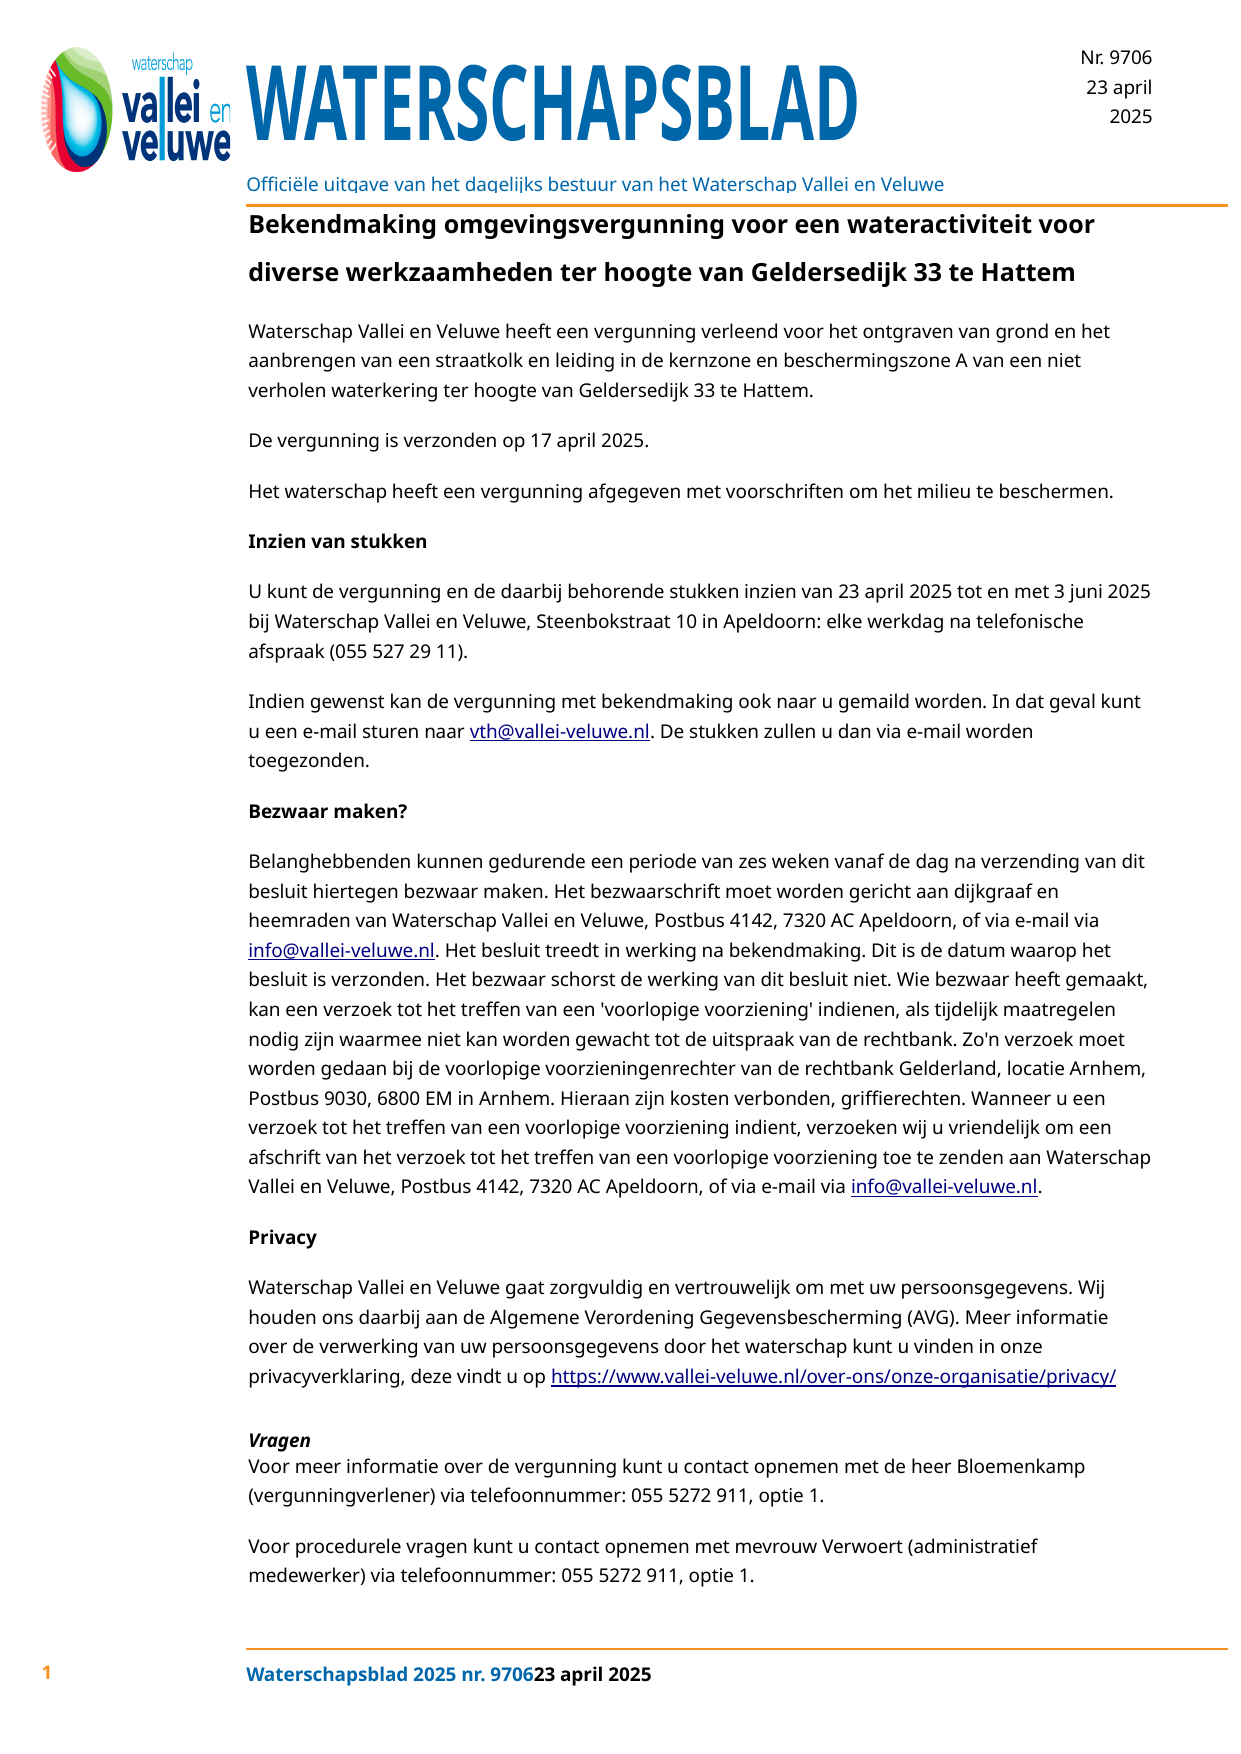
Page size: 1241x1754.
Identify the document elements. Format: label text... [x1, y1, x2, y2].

text U kunt de vergunning en de daarbij behorende stukken inzien van 23 april 2025 tot en met 3 juni 2025 bij Waterschap Vallei en Veluwe, Steenbokstraat 10 in Apeldoorn: elke werkdag na telefonische afspraak (055 527 29 11). [248, 579, 1152, 664]
text Voor meer informatie over de vergunning kunt u contact opnemen met de heer Bloemenkamp (vergunningverlener) via telefoonnummer: 055 5272 911, optie 1. [248, 1453, 1152, 1508]
text Privacy [248, 1224, 1152, 1250]
text Voor procedurele vragen kunt u contact opnemen met mevrouw Verwoert (administratief medewerker) via telefoonnummer: 055 5272 911, optie 1. [248, 1533, 1152, 1588]
text Vragen [248, 1427, 1152, 1453]
text Waterschap Vallei en Veluwe gaat zorgvuldig en vertrouwelijk om met uw persoonsgegevens. Wij houden ons daarbij aan de Algemene Verordening Gegevensbescherming (AVG). Meer informatie over de verwerking van uw persoonsgegevens door het waterschap kunt u vinden in onze privacyverklaring, deze vindt u op https://www.vallei-veluwe.nl/over-ons/onze-organisatie/privacy/ [248, 1274, 1152, 1389]
text De vergunning is verzonden op 17 april 2025. [248, 427, 1152, 453]
text Waterschap Vallei en Veluwe heeft een vergunning verleend voor het ontgraven van grond en het aanbrengen van een straatkolk en leiding in de kernzone en beschermingszone A van een niet verholen waterkering ter hoogte van Geldersedijk 33 te Hattem. [248, 318, 1152, 403]
text Bekendmaking omgevingsvergunning voor een wateractiviteit voor diverse werkzaamheden ter hoogte van Geldersedijk 33 te Hattem [248, 207, 1152, 288]
text Indien gewenst kan de vergunning met bekendmaking ook naar u gemaild worden. In dat geval kunt u een e-mail sturen naar vth@vallei-veluwe.nl. De stukken zullen u dan via e-mail worden toegezonden. [248, 688, 1152, 773]
text Inzien van stukken [248, 528, 1152, 554]
text Het waterschap heeft een vergunning afgegeven met voorschriften om het milieu te beschermen. [248, 478, 1152, 504]
picture [41, 47, 231, 172]
text Bezwaar maken? [248, 798, 1152, 824]
text Belanghebbenden kunnen gedurende een periode van zes weken vanaf de dag na verzending van dit besluit hiertegen bezwaar maken. Het bezwaarschrift moet worden gericht aan dijkgraaf en heemraden van Waterschap Vallei en Veluwe, Postbus 4142, 7320 AC Apeldoorn, of via e-mail via info@vallei-veluwe.nl. Het besluit treedt in werking na bekendmaking. Dit is de datum waarop het besluit is verzonden. Het bezwaar schorst de werking van dit besluit niet. Wie bezwaar heeft gemaakt, kan een verzoek tot het treffen van een 'voorlopige voorziening' indienen, als tijdelijk maatregelen nodig zijn waarmee niet kan worden gewacht tot de uitspraak van de rechtbank. Zo'n verzoek moet worden gedaan bij de voorlopige voorzieningenrechter van de rechtbank Gelderland, locatie Arnhem, Postbus 9030, 6800 EM in Arnhem. Hieraan zijn kosten verbonden, griffierechten. Wanneer u een verzoek tot het treffen van een voorlopige voorziening indient, verzoeken wij u vriendelijk om een afschrift van het verzoek tot het treffen van een voorlopige voorziening toe te zenden aan Waterschap Vallei en Veluwe, Postbus 4142, 7320 AC Apeldoorn, of via e-mail via info@vallei-veluwe.nl. [248, 848, 1152, 1199]
